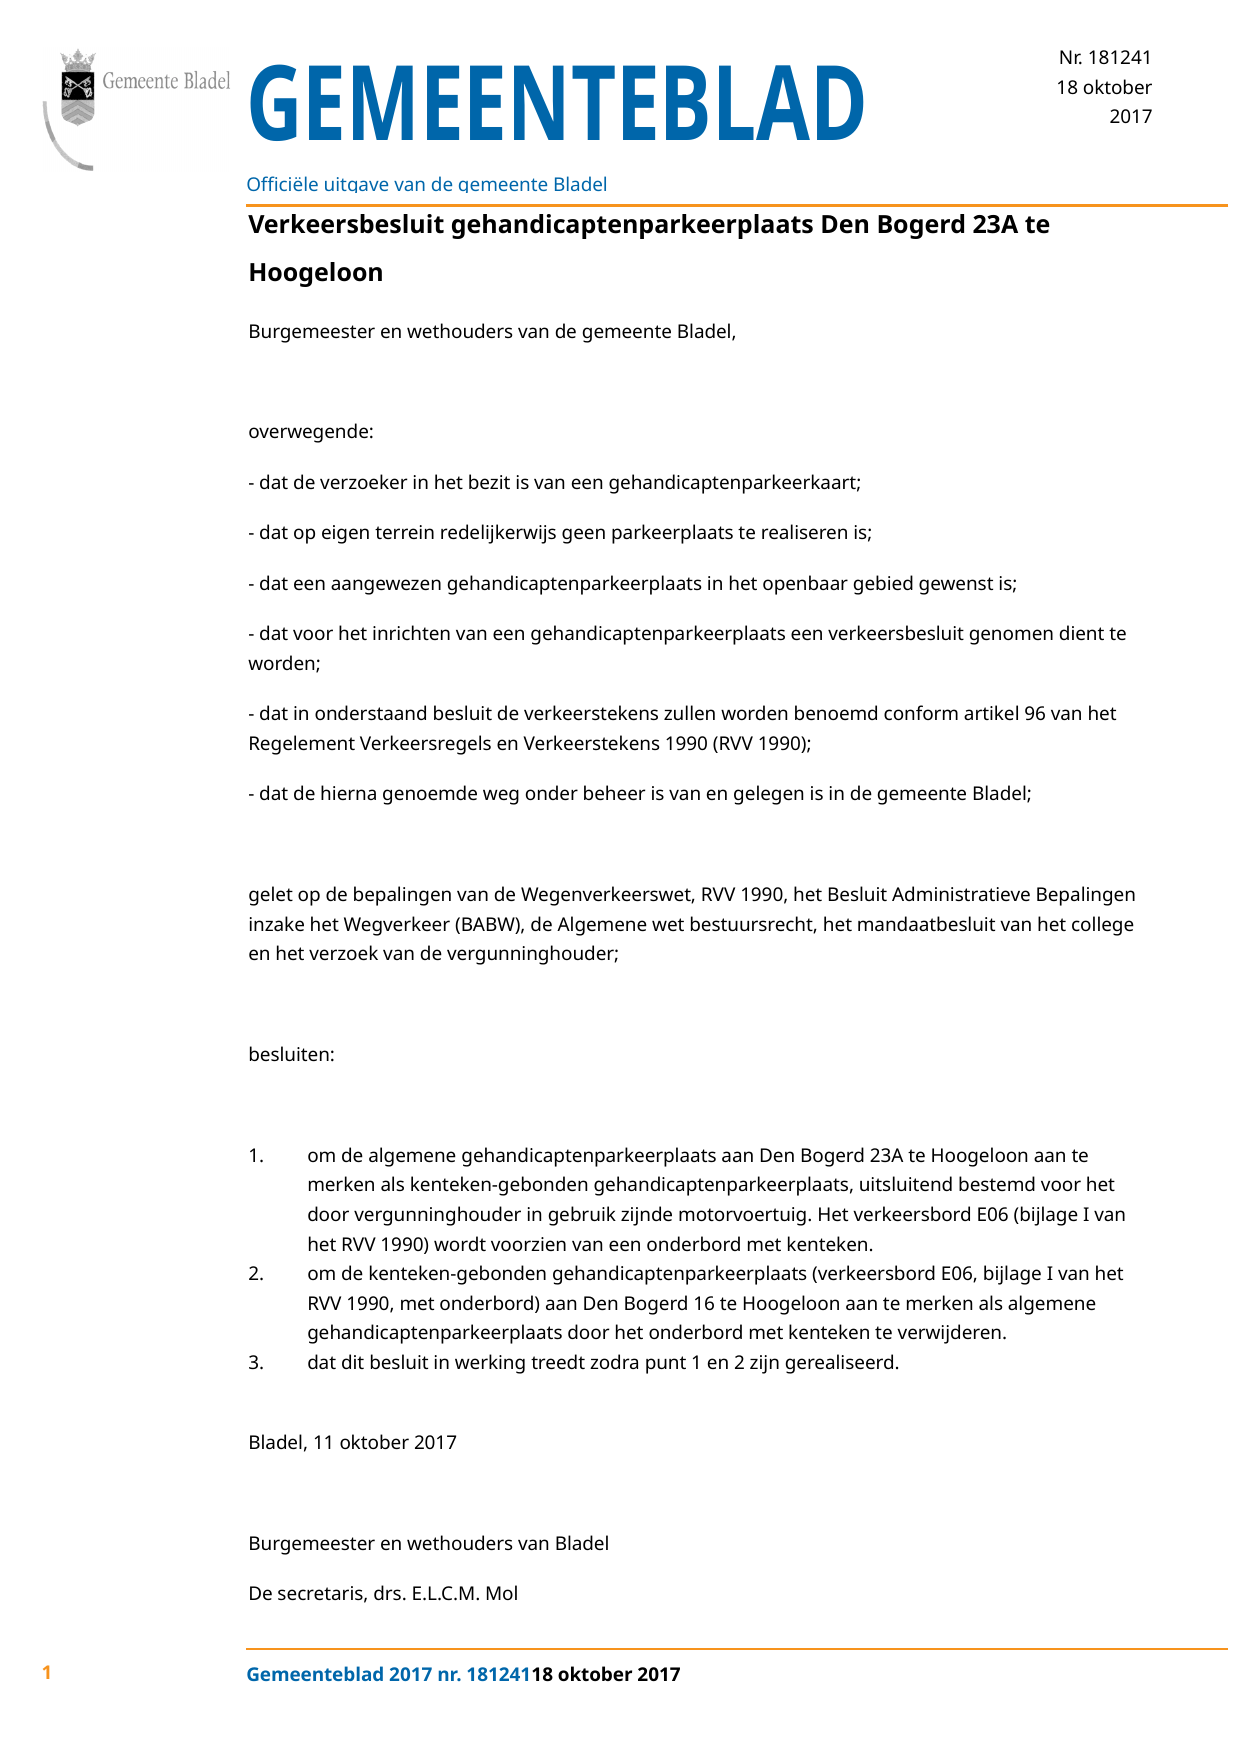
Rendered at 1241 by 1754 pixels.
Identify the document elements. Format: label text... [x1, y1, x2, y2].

text Burgemeester en wethouders van de gemeente Bladel, [248, 318, 1152, 344]
text gelet op de bepalingen van de Wegenverkeerswet, RVV 1990, het Besluit Administratieve Bepalingen inzake het Wegverkeer (BABW), de Algemene wet bestuursrecht, het mandaatbesluit van het college en het verzoek van de vergunninghouder; [248, 881, 1152, 966]
list om de algemene gehandicaptenparkeerplaats aan Den Bogerd 23A te Hoogeloon aan te merken als kenteken-gebonden gehandicaptenparkeerplaats, uitsluitend bestemd voor het door vergunninghouder in gebruik zijnde motorvoertuig. Het verkeersbord E06 (bijlage I van het RVV 1990) wordt voorzien van een onderbord met kenteken. [248, 1142, 1152, 1257]
text - dat voor het inrichten van een gehandicaptenparkeerplaats een verkeersbesluit genomen dient te worden; [248, 620, 1152, 676]
text Bladel, 11 oktober 2017 [248, 1429, 1152, 1455]
list om de kenteken-gebonden gehandicaptenparkeerplaats (verkeersbord E06, bijlage I van het RVV 1990, met onderbord) aan Den Bogerd 16 te Hoogeloon aan te merken als algemene gehandicaptenparkeerplaats door het onderbord met kenteken te verwijderen. [248, 1260, 1152, 1345]
text - dat in onderstaand besluit de verkeerstekens zullen worden benoemd conform artikel 96 van het Regelement Verkeersregels en Verkeerstekens 1990 (RVV 1990); [248, 700, 1152, 756]
text - dat op eigen terrein redelijkerwijs geen parkeerplaats te realiseren is; [248, 519, 1152, 545]
text overwegende: [248, 419, 1152, 444]
list dat dit besluit in werking treedt zodra punt 1 en 2 zijn gerealiseerd. [248, 1349, 1152, 1375]
picture [41, 47, 231, 172]
text besluiten: [248, 1041, 1152, 1067]
text Burgemeester en wethouders van Bladel [248, 1530, 1152, 1556]
text Verkeersbesluit gehandicaptenparkeerplaats Den Bogerd 23A te Hoogeloon [248, 207, 1152, 288]
text De secretaris, drs. E.L.C.M. Mol [248, 1580, 1152, 1606]
text - dat een aangewezen gehandicaptenparkeerplaats in het openbaar gebied gewenst is; [248, 570, 1152, 596]
text - dat de verzoeker in het bezit is van een gehandicaptenparkeerkaart; [248, 469, 1152, 495]
text - dat de hierna genoemde weg onder beheer is van en gelegen is in de gemeente Bladel; [248, 780, 1152, 806]
